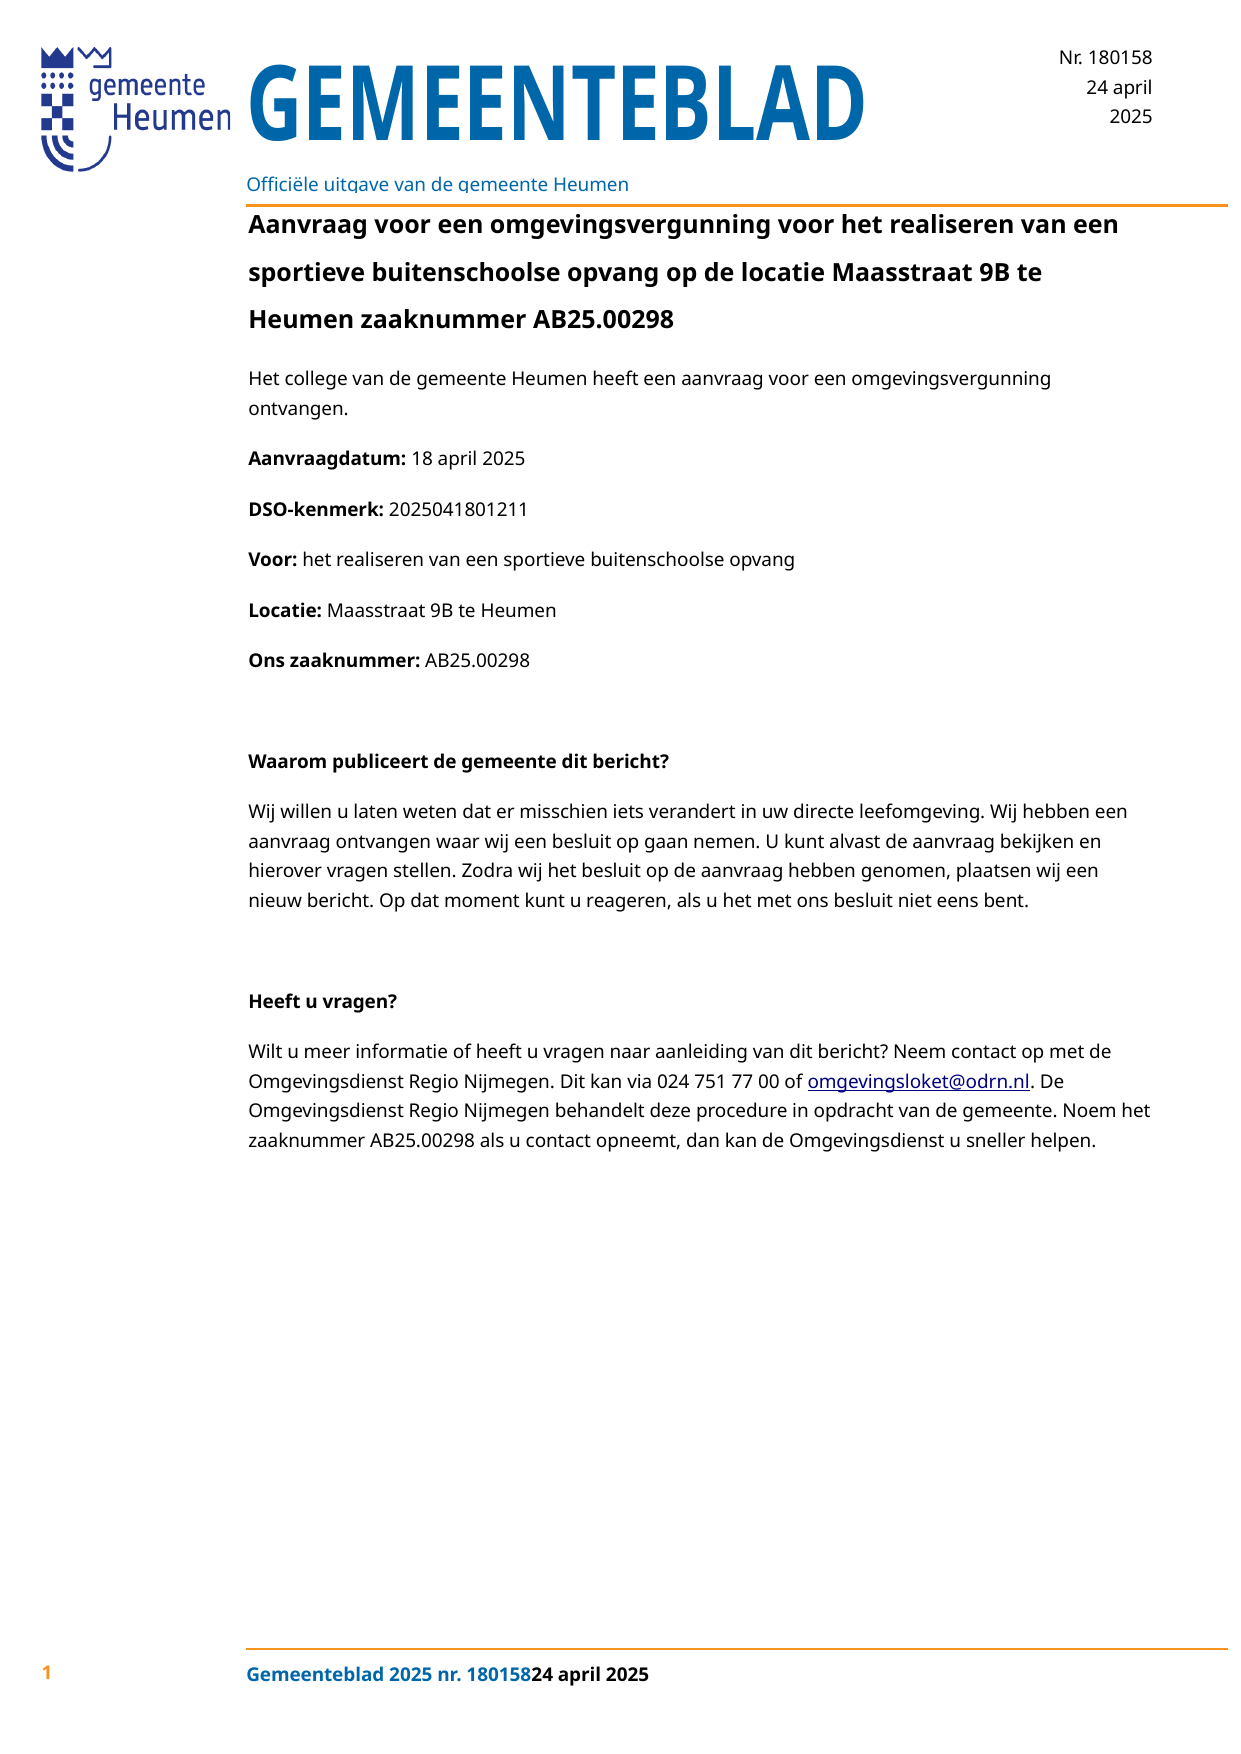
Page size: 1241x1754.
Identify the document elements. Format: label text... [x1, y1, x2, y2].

text Voor: het realiseren van een sportieve buitenschoolse opvang [248, 546, 1152, 572]
text Aanvraag voor een omgevingsvergunning voor het realiseren van een sportieve buitenschoolse opvang op de locatie Maasstraat 9B te Heumen zaaknummer AB25.00298 [248, 207, 1152, 336]
text Aanvraagdatum: 18 april 2025 [248, 446, 1152, 471]
text Ons zaaknummer: AB25.00298 [248, 647, 1152, 673]
text Locatie: Maasstraat 9B te Heumen [248, 597, 1152, 622]
text Waarom publiceert de gemeente dit bericht? [248, 748, 1152, 774]
text Wij willen u laten weten dat er misschien iets verandert in uw directe leefomgeving. Wij hebben een aanvraag ontvangen waar wij een besluit op gaan nemen. U kunt alvast de aanvraag bekijken en hierover vragen stellen. Zodra wij het besluit op de aanvraag hebben genomen, plaatsen wij een nieuw bericht. Op dat moment kunt u reageren, als u het met ons besluit niet eens bent. [248, 798, 1152, 913]
text Heeft u vragen? [248, 988, 1152, 1014]
text Het college van de gemeente Heumen heeft een aanvraag voor een omgevingsvergunning ontvangen. [248, 366, 1152, 421]
text DSO-kenmerk: 2025041801211 [248, 496, 1152, 522]
picture [41, 47, 231, 172]
text Wilt u meer informatie of heeft u vragen naar aanleiding van dit bericht? Neem contact op met de Omgevingsdienst Regio Nijmegen. Dit kan via 024 751 77 00 of omgevingsloket@odrn.nl. De Omgevingsdienst Regio Nijmegen behandelt deze procedure in opdracht van de gemeente. Noem het zaaknummer AB25.00298 als u contact opneemt, dan kan de Omgevingsdienst u sneller helpen. [248, 1038, 1152, 1153]
